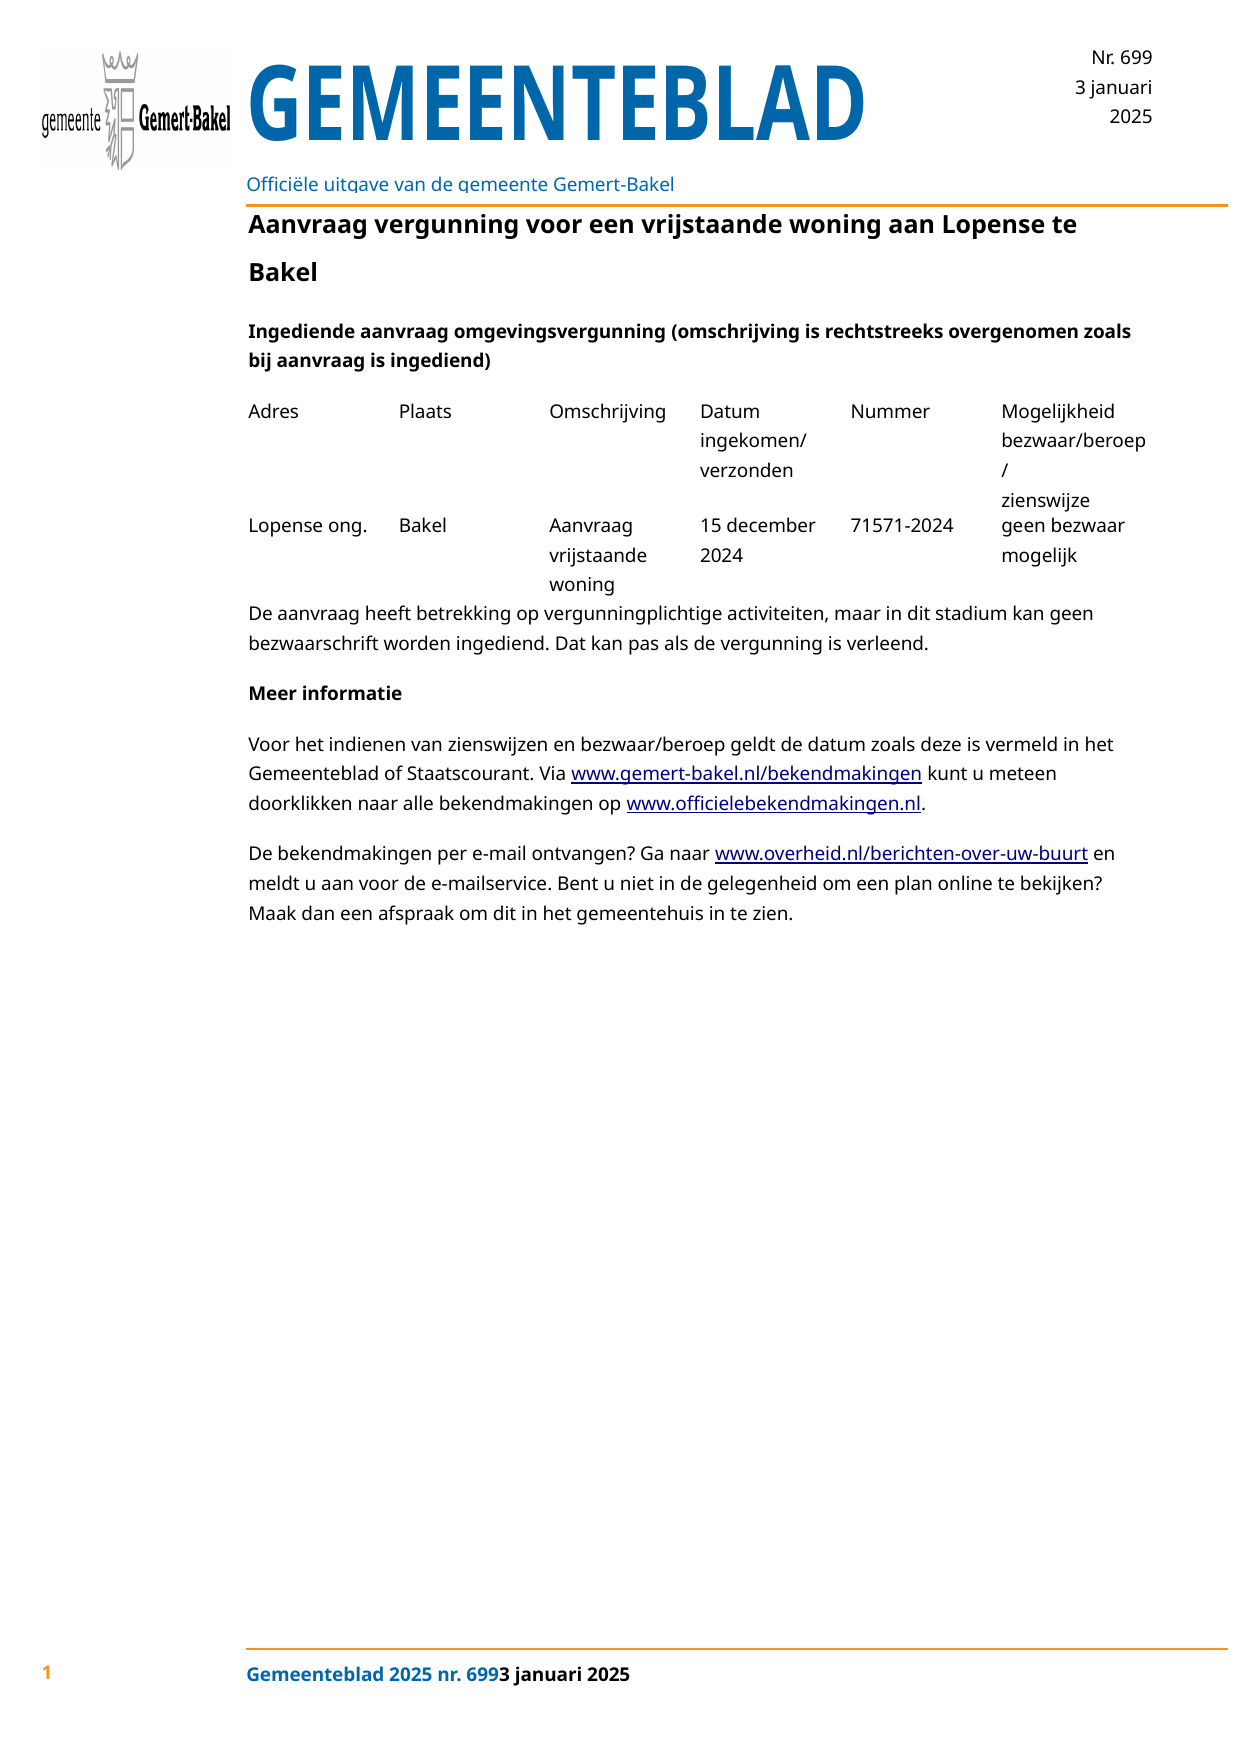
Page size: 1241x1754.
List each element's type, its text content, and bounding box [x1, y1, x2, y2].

text Voor het indienen van zienswijzen en bezwaar/beroep geldt de datum zoals deze is vermeld in het Gemeenteblad of Staatscourant. Via www.gemert-bakel.nl/bekendmakingen kunt u meteen doorklikken naar alle bekendmakingen op www.officielebekendmakingen.nl. [248, 731, 1152, 816]
picture [41, 47, 231, 172]
text Ingediende aanvraag omgevingsvergunning (omschrijving is rechtstreeks overgenomen zoals bij aanvraag is ingediend) [248, 318, 1152, 373]
text Meer informatie [248, 681, 1152, 706]
text De bekendmakingen per e-mail ontvangen? Ga naar www.overheid.nl/berichten-over-uw-buurt en meldt u aan voor de e-mailservice. Bent u niet in de gelegenheid om een plan online te bekijken? Maak dan een afspraak om dit in het gemeentehuis in te zien. [248, 841, 1152, 926]
table_header Plaats [399, 398, 549, 512]
table_header Nummer [850, 398, 1001, 512]
table_header Omschrijving [549, 398, 700, 512]
table_cell geen bezwaar mogelijk [1001, 513, 1152, 597]
table_cell Aanvraag vrijstaande woning [549, 513, 700, 597]
table_header Adres [248, 398, 398, 512]
table_cell 15 december 2024 [700, 513, 850, 597]
table_cell Bakel [399, 513, 549, 597]
table_header Mogelijkheid bezwaar/beroep/ zienswijze [1001, 398, 1152, 512]
text Aanvraag vergunning voor een vrijstaande woning aan Lopense te Bakel [248, 207, 1152, 288]
table_cell 71571-2024 [850, 513, 1001, 597]
text De aanvraag heeft betrekking op vergunningplichtige activiteiten, maar in dit stadium kan geen bezwaarschrift worden ingediend. Dat kan pas als de vergunning is verleend. [248, 601, 1152, 656]
table_header Datum ingekomen/ verzonden [700, 398, 850, 512]
table_cell Lopense ong. [248, 513, 398, 597]
